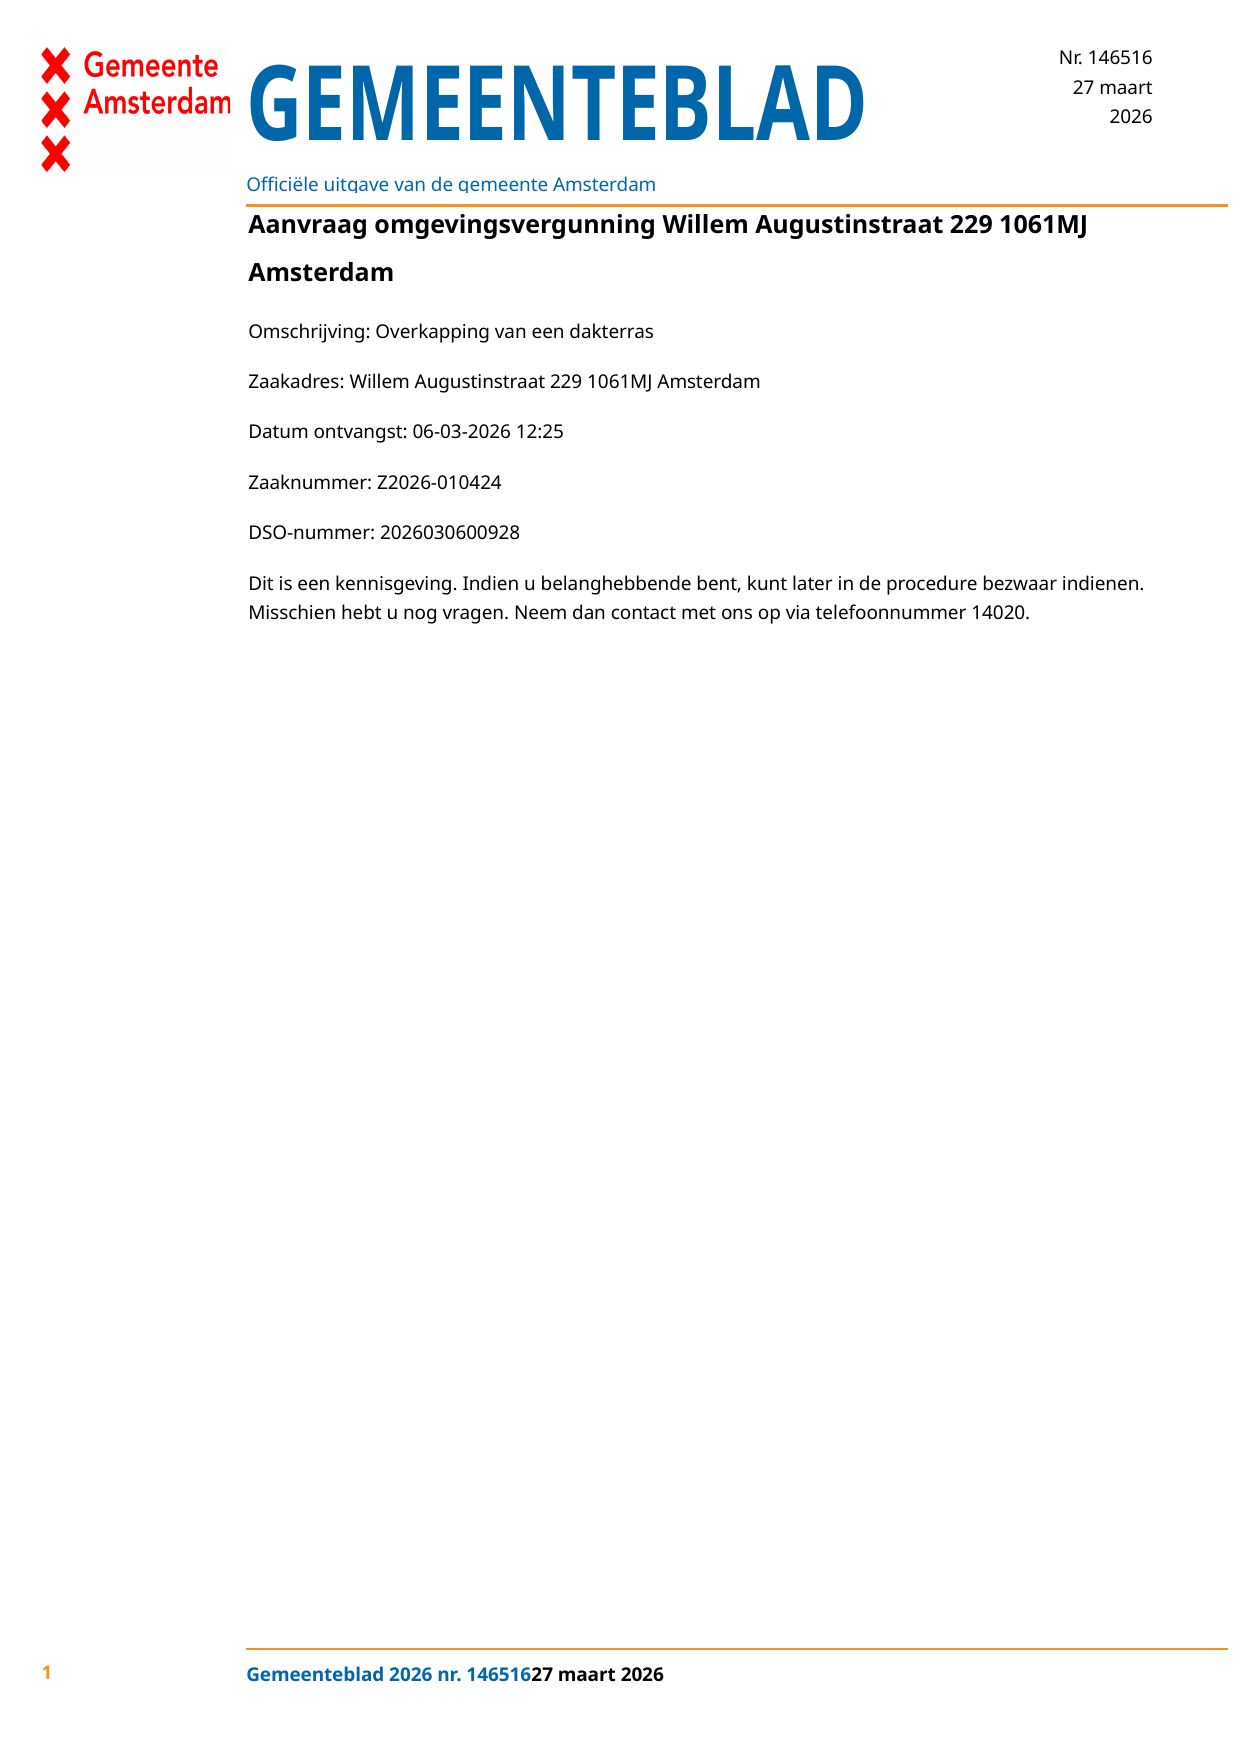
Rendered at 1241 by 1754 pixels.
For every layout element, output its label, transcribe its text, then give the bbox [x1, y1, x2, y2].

text Zaaknummer: Z2026-010424 [248, 469, 1152, 495]
text Zaakadres: Willem Augustinstraat 229 1061MJ Amsterdam [248, 368, 1152, 394]
text DSO-nummer: 2026030600928 [248, 519, 1152, 545]
text Datum ontvangst: 06-03-2026 12:25 [248, 419, 1152, 444]
text Aanvraag omgevingsvergunning Willem Augustinstraat 229 1061MJ Amsterdam [248, 207, 1152, 288]
text Omschrijving: Overkapping van een dakterras [248, 318, 1152, 344]
text Dit is een kennisgeving. Indien u belanghebbende bent, kunt later in de procedure bezwaar indienen. Misschien hebt u nog vragen. Neem dan contact met ons op via telefoonnummer 14020. [248, 570, 1152, 625]
picture [41, 47, 231, 172]
